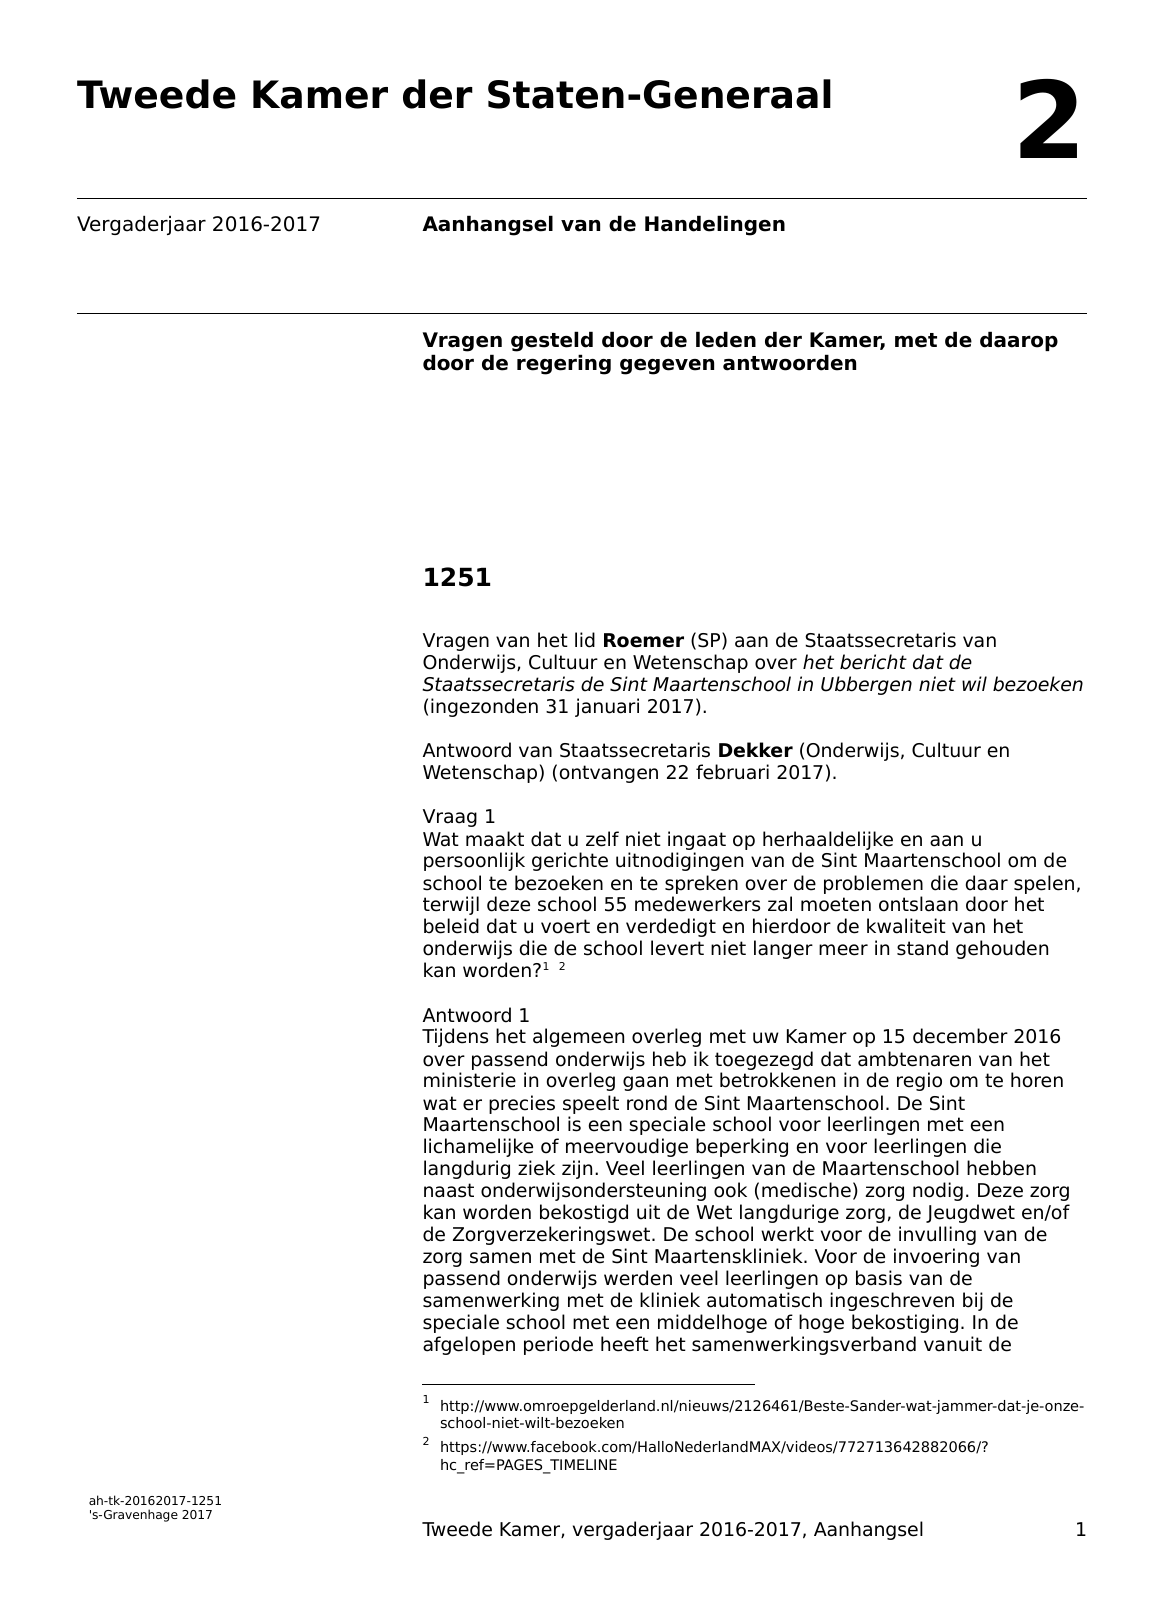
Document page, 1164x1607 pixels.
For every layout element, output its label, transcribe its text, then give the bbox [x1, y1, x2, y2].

table_cell Vragen gesteld door de leden der Kamer, met de daarop door de regering gegeven antwoorden [422, 314, 1087, 375]
text 1251 [422, 563, 1087, 592]
text Vraag 1 [422, 806, 1087, 828]
text Antwoord 1 [422, 1004, 1087, 1026]
text ah-tk-20162017-1251 [88, 1494, 323, 1508]
text http://www.omroepgelderland.nl/nieuws/2126461/Beste-Sander-wat-jammer-dat-je-onze-school-niet-wilt-bezoeken [422, 1393, 1087, 1432]
table_cell Vergaderjaar 2016-2017 [77, 199, 422, 313]
text Wat maakt dat u zelf niet ingaat op herhaaldelijke en aan u persoonlijk gerichte uitnodigingen van de Sint Maartenschool om de school te bezoeken en te spreken over de problemen die daar spelen, terwijl deze school 55 medewerkers zal moeten ontslaan door het beleid dat u voert en verdedigt en hierdoor de kwaliteit van het onderwijs die de school levert niet langer meer in stand gehouden kan worden? [422, 828, 1087, 982]
text Antwoord van Staatssecretaris Dekker (Onderwijs, Cultuur en Wetenschap) (ontvangen 22 februari 2017). [422, 740, 1087, 784]
table_header 2 [886, 59, 1087, 198]
text https://www.facebook.com/HalloNederlandMAX/videos/772713642882066/?hc_ref=PAGES_TIMELINE [422, 1435, 1087, 1474]
table_cell [77, 314, 422, 375]
text 's-Gravenhage 2017 [88, 1508, 323, 1522]
table_header Tweede Kamer der Staten-Generaal [77, 59, 886, 198]
text Tijdens het algemeen overleg met uw Kamer op 15 december 2016 over passend onderwijs heb ik toegezegd dat ambtenaren van het ministerie in overleg gaan met betrokkenen in de regio om te horen wat er precies speelt rond de Sint Maartenschool. De Sint Maartenschool is een speciale school voor leerlingen met een lichamelijke of meervoudige beperking en voor leerlingen die langdurig ziek zijn. Veel leerlingen van de Maartenschool hebben naast onderwijsondersteuning ook (medische) zorg nodig. Deze zorg kan worden bekostigd uit de Wet langdurige zorg, de Jeugdwet en/of de Zorgverzekeringswet. De school werkt voor de invulling van de zorg samen met de Sint Maartenskliniek. Voor de invoering van passend onderwijs werden veel leerlingen op basis van de samenwerking met de kliniek automatisch ingeschreven bij de speciale school met een middelhoge of hoge bekostiging. In de afgelopen periode heeft het samenwerkingsverband vanuit de [422, 1026, 1087, 1356]
text Vragen van het lid Roemer (SP) aan de Staatssecretaris van Onderwijs, Cultuur en Wetenschap over het bericht dat de Staatssecretaris de Sint Maartenschool in Ubbergen niet wil bezoeken (ingezonden 31 januari 2017). [422, 630, 1087, 718]
table_cell Aanhangsel van de Handelingen [422, 199, 1087, 313]
